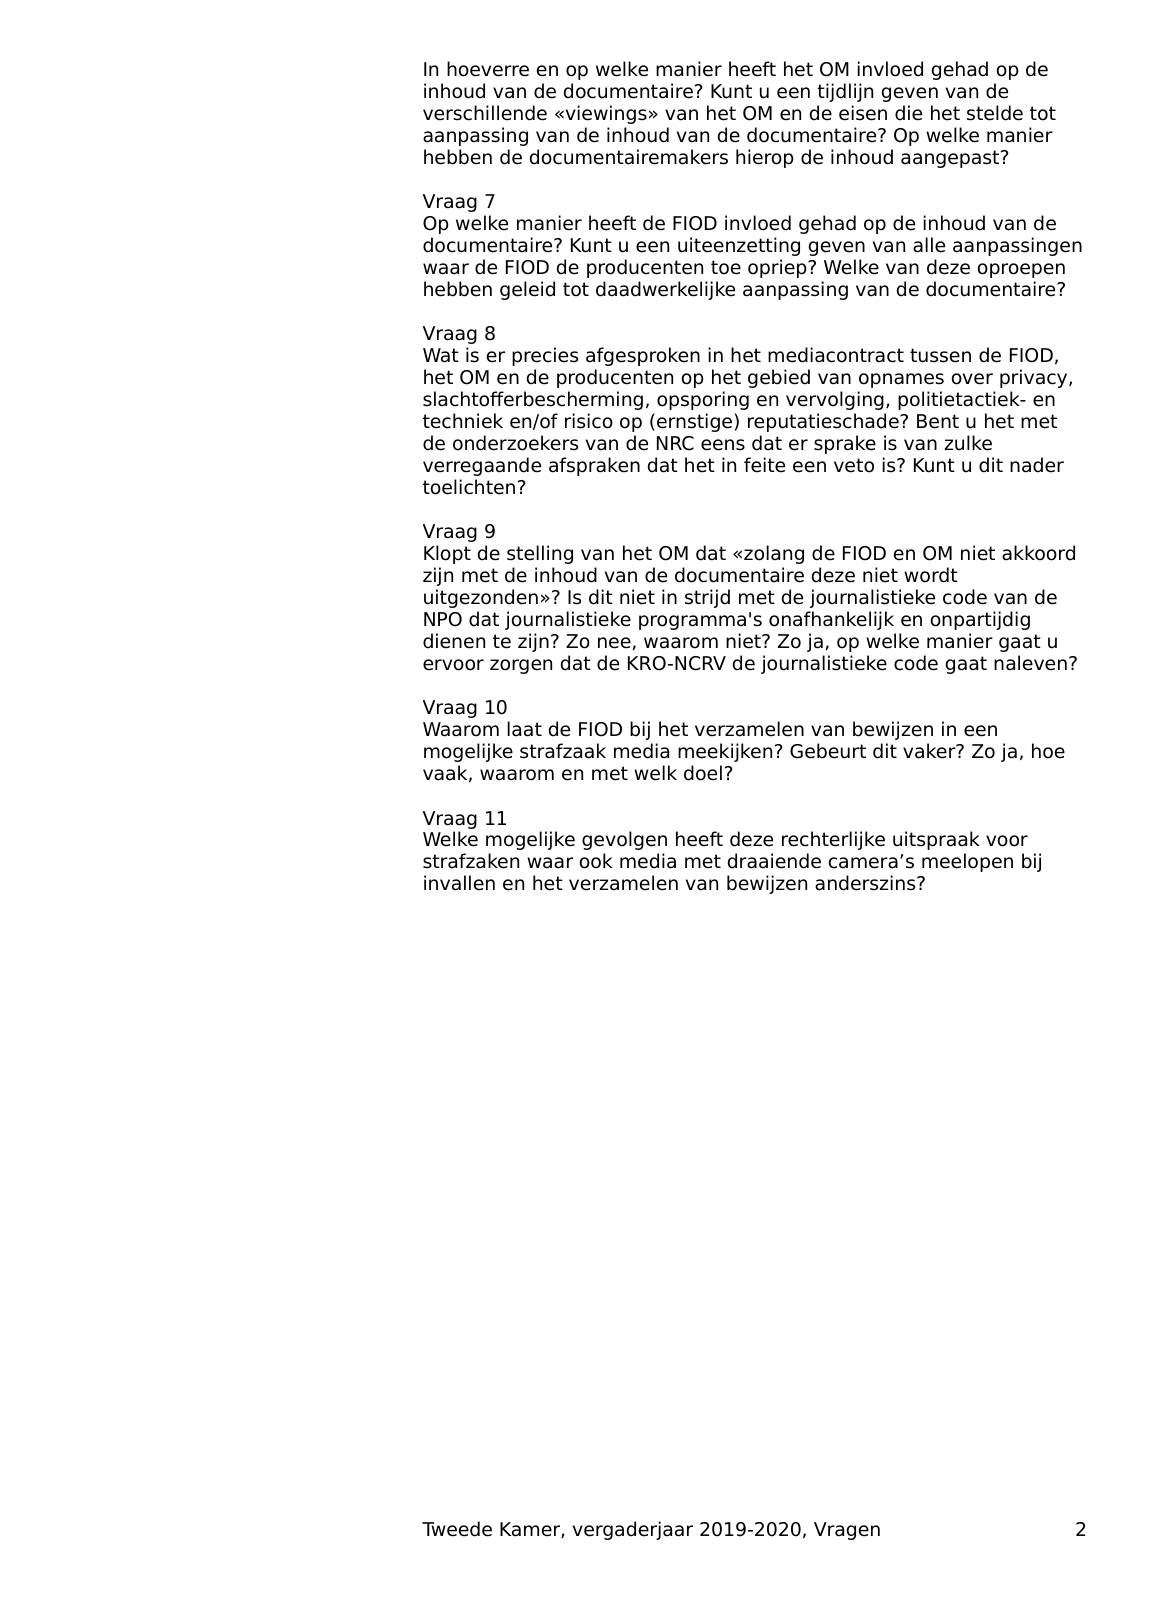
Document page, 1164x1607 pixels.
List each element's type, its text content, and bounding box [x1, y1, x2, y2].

text Vraag 7 [422, 191, 1087, 213]
text In hoeverre en op welke manier heeft het OM invloed gehad op de inhoud van de documentaire? Kunt u een tijdlijn geven van de verschillende «viewings» van het OM en de eisen die het stelde tot aanpassing van de inhoud van de documentaire? Op welke manier hebben de documentairemakers hierop de inhoud aangepast? [422, 59, 1087, 169]
text Vraag 9 [422, 521, 1087, 543]
text Welke mogelijke gevolgen heeft deze rechterlijke uitspraak voor strafzaken waar ook media met draaiende camera’s meelopen bij invallen en het verzamelen van bewijzen anderszins? [422, 829, 1087, 895]
text Op welke manier heeft de FIOD invloed gehad op de inhoud van de documentaire? Kunt u een uiteenzetting geven van alle aanpassingen waar de FIOD de producenten toe opriep? Welke van deze oproepen hebben geleid tot daadwerkelijke aanpassing van de documentaire? [422, 213, 1087, 301]
text Klopt de stelling van het OM dat «zolang de FIOD en OM niet akkoord zijn met de inhoud van de documentaire deze niet wordt uitgezonden»? Is dit niet in strijd met de journalistieke code van de NPO dat journalistieke programma's onafhankelijk en onpartijdig dienen te zijn? Zo nee, waarom niet? Zo ja, op welke manier gaat u ervoor zorgen dat de KRO-NCRV de journalistieke code gaat naleven? [422, 543, 1087, 675]
text Vraag 8 [422, 323, 1087, 345]
text Vraag 10 [422, 697, 1087, 719]
text Waarom laat de FIOD bij het verzamelen van bewijzen in een mogelijke strafzaak media meekijken? Gebeurt dit vaker? Zo ja, hoe vaak, waarom en met welk doel? [422, 719, 1087, 785]
text Vraag 11 [422, 807, 1087, 829]
text Wat is er precies afgesproken in het mediacontract tussen de FIOD, het OM en de producenten op het gebied van opnames over privacy, slachtofferbescherming, opsporing en vervolging, politietactiek- en techniek en/of risico op (ernstige) reputatieschade? Bent u het met de onderzoekers van de NRC eens dat er sprake is van zulke verregaande afspraken dat het in feite een veto is? Kunt u dit nader toelichten? [422, 345, 1087, 499]
